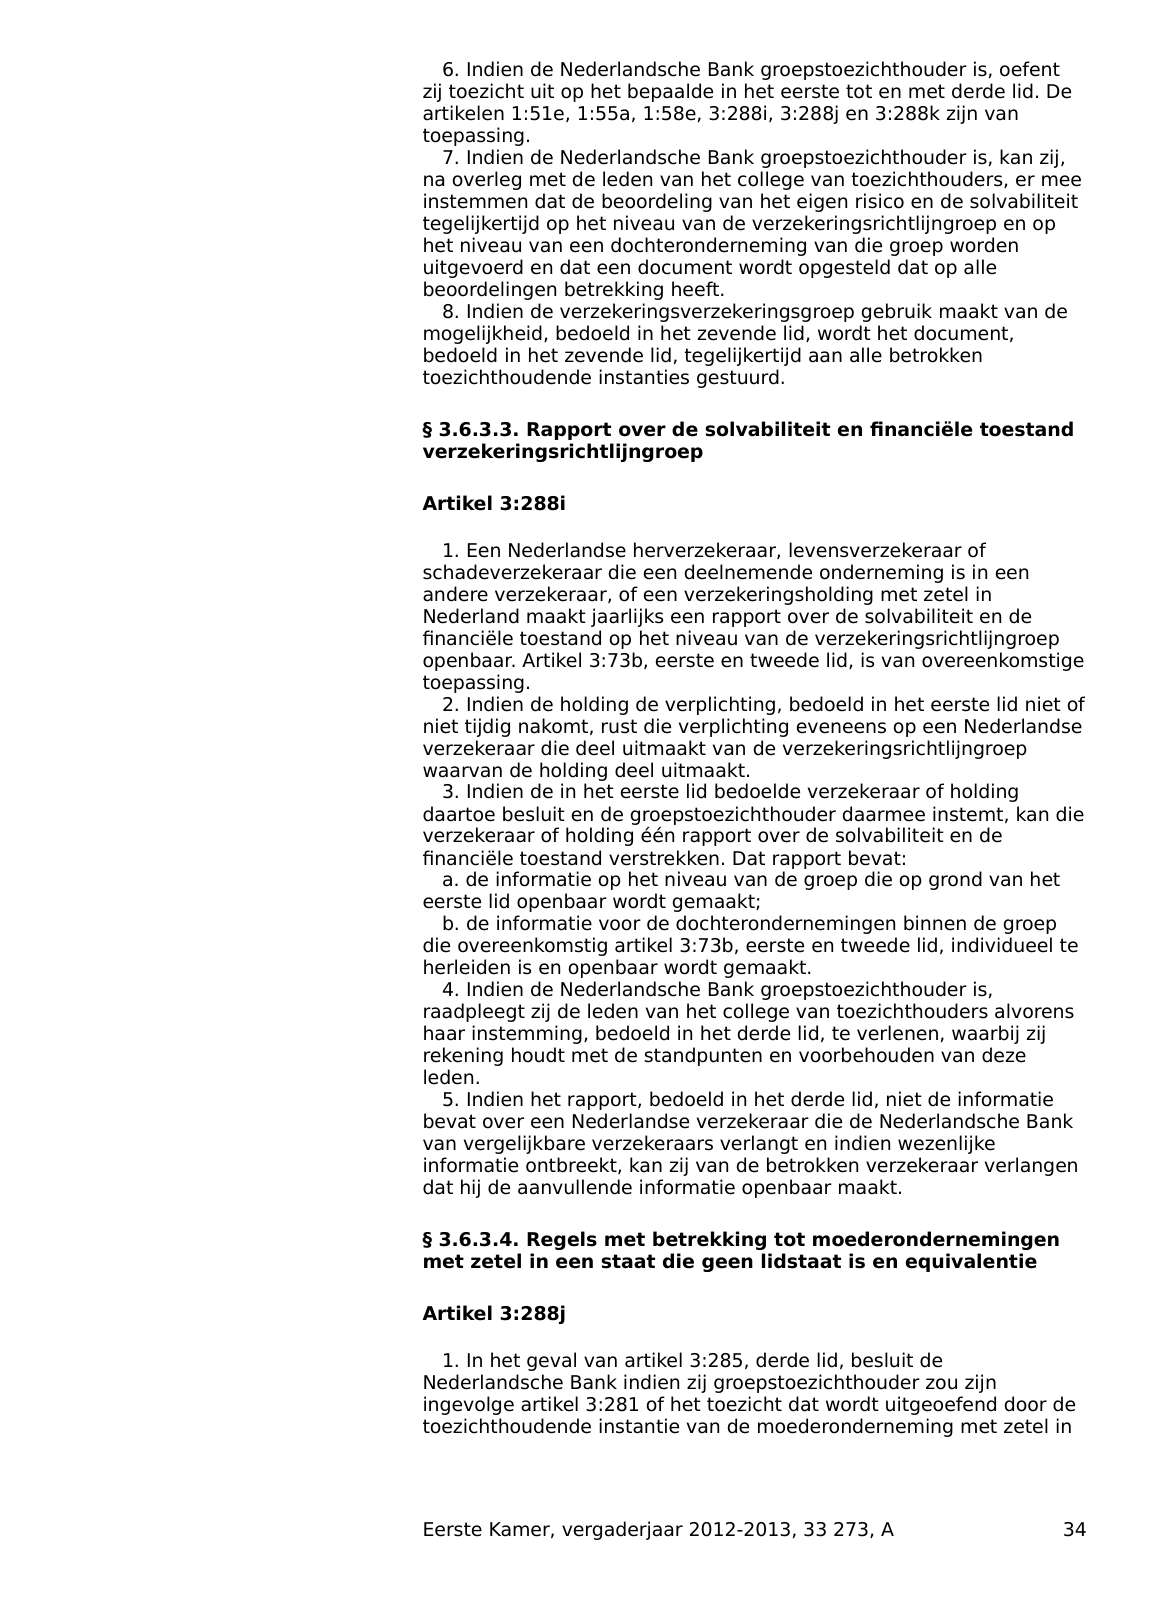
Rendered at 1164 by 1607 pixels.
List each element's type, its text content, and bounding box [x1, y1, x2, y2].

subtitle § 3.6.3.3. Rapport over de solvabiliteit en financiële toestand verzekeringsrichtlijngroep [422, 419, 1087, 463]
text 2. Indien de holding de verplichting, bedoeld in het eerste lid niet of niet tijdig nakomt, rust die verplichting eveneens op een Nederlandse verzekeraar die deel uitmaakt van de verzekeringsrichtlijngroep waarvan de holding deel uitmaakt. [422, 693, 1087, 781]
text 1. Een Nederlandse herverzekeraar, levensverzekeraar of schadeverzekeraar die een deelnemende onderneming is in een andere verzekeraar, of een verzekeringsholding met zetel in Nederland maakt jaarlijks een rapport over de solvabiliteit en de financiële toestand op het niveau van de verzekeringsrichtlijngroep openbaar. Artikel 3:73b, eerste en tweede lid, is van overeenkomstige toepassing. [422, 540, 1087, 693]
subtitle Artikel 3:288i [422, 493, 1087, 515]
text 4. Indien de Nederlandsche Bank groepstoezichthouder is, raadpleegt zij de leden van het college van toezichthouders alvorens haar instemming, bedoeld in het derde lid, te verlenen, waarbij zij rekening houdt met de standpunten en voorbehouden van deze leden. [422, 979, 1087, 1089]
text 3. Indien de in het eerste lid bedoelde verzekeraar of holding daartoe besluit en de groepstoezichthouder daarmee instemt, kan die verzekeraar of holding één rapport over de solvabiliteit en de financiële toestand verstrekken. Dat rapport bevat: [422, 781, 1087, 869]
text a. de informatie op het niveau van de groep die op grond van het eerste lid openbaar wordt gemaakt; [422, 869, 1087, 913]
text 5. Indien het rapport, bedoeld in het derde lid, niet de informatie bevat over een Nederlandse verzekeraar die de Nederlandsche Bank van vergelijkbare verzekeraars verlangt en indien wezenlijke informatie ontbreekt, kan zij van de betrokken verzekeraar verlangen dat hij de aanvullende informatie openbaar maakt. [422, 1089, 1087, 1199]
subtitle Artikel 3:288j [422, 1303, 1087, 1325]
text 6. Indien de Nederlandsche Bank groepstoezichthouder is, oefent zij toezicht uit op het bepaalde in het eerste tot en met derde lid. De artikelen 1:51e, 1:55a, 1:58e, 3:288i, 3:288j en 3:288k zijn van toepassing. [422, 59, 1087, 147]
text b. de informatie voor de dochterondernemingen binnen de groep die overeenkomstig artikel 3:73b, eerste en tweede lid, individueel te herleiden is en openbaar wordt gemaakt. [422, 913, 1087, 979]
text 8. Indien de verzekeringsverzekeringsgroep gebruik maakt van de mogelijkheid, bedoeld in het zevende lid, wordt het document, bedoeld in het zevende lid, tegelijkertijd aan alle betrokken toezichthoudende instanties gestuurd. [422, 301, 1087, 389]
text 7. Indien de Nederlandsche Bank groepstoezichthouder is, kan zij, na overleg met de leden van het college van toezichthouders, er mee instemmen dat de beoordeling van het eigen risico en de solvabiliteit tegelijkertijd op het niveau van de verzekeringsrichtlijngroep en op het niveau van een dochteronderneming van die groep worden uitgevoerd en dat een document wordt opgesteld dat op alle beoordelingen betrekking heeft. [422, 147, 1087, 301]
text 1. In het geval van artikel 3:285, derde lid, besluit de Nederlandsche Bank indien zij groepstoezichthouder zou zijn ingevolge artikel 3:281 of het toezicht dat wordt uitgeoefend door de toezichthoudende instantie van de moederonderneming met zetel in [422, 1350, 1087, 1438]
subtitle § 3.6.3.4. Regels met betrekking tot moederondernemingen met zetel in een staat die geen lidstaat is en equivalentie [422, 1229, 1087, 1273]
